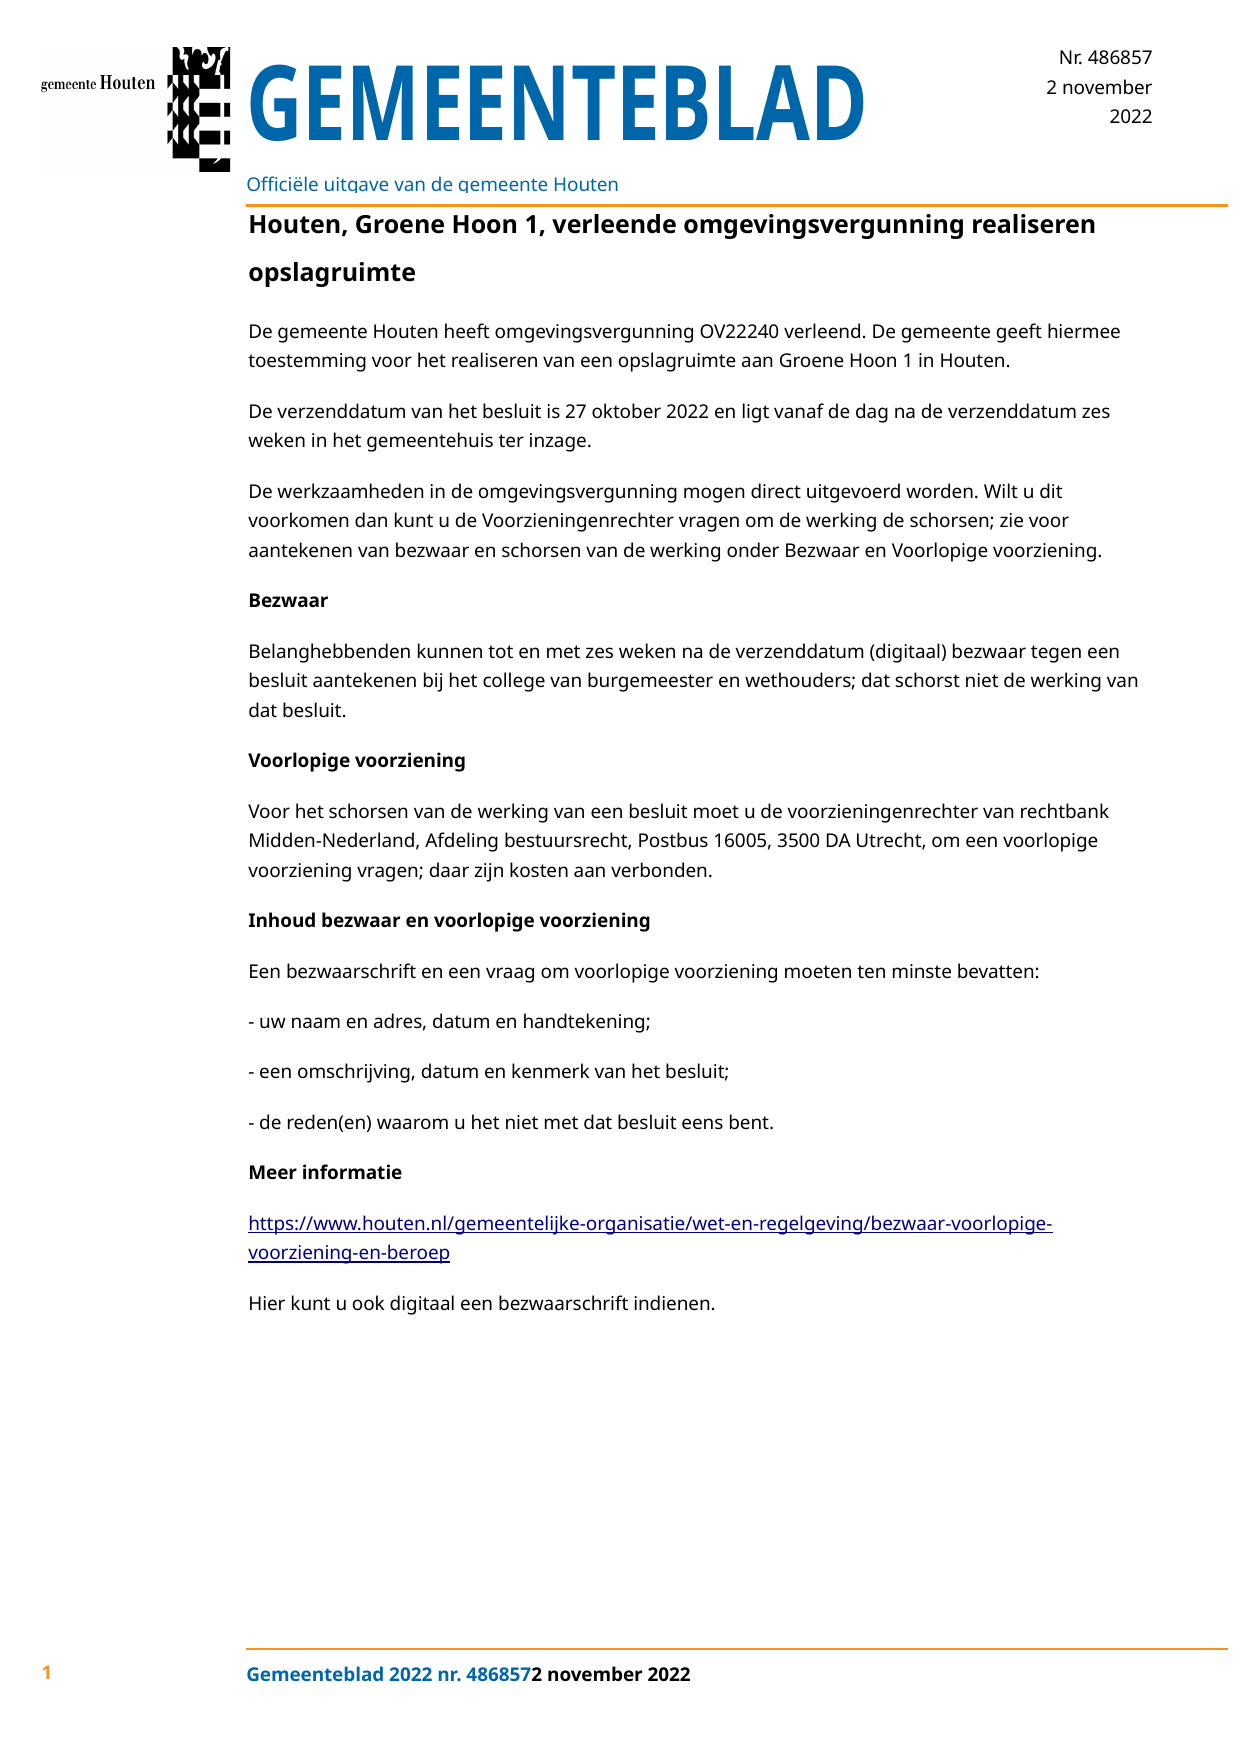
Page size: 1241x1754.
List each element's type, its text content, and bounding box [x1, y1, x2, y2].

text De gemeente Houten heeft omgevingsvergunning OV22240 verleend. De gemeente geeft hiermee toestemming voor het realiseren van een opslagruimte aan Groene Hoon 1 in Houten. [248, 318, 1152, 373]
text - een omschrijving, datum en kenmerk van het besluit; [248, 1059, 1152, 1084]
text - uw naam en adres, datum en handtekening; [248, 1008, 1152, 1034]
text Een bezwaarschrift en een vraag om voorlopige voorziening moeten ten minste bevatten: [248, 958, 1152, 984]
text https://www.houten.nl/gemeentelijke-organisatie/wet-en-regelgeving/bezwaar-voorlopige-voorziening-en-beroep [248, 1210, 1152, 1265]
picture [41, 47, 231, 172]
text De werkzaamheden in de omgevingsvergunning mogen direct uitgevoerd worden. Wilt u dit voorkomen dan kunt u de Voorzieningenrechter vragen om de werking de schorsen; zie voor aantekenen van bezwaar en schorsen van de werking onder Bezwaar en Voorlopige voorziening. [248, 478, 1152, 563]
text - de reden(en) waarom u het niet met dat besluit eens bent. [248, 1109, 1152, 1135]
text Houten, Groene Hoon 1, verleende omgevingsvergunning realiseren opslagruimte [248, 207, 1152, 288]
text Belanghebbenden kunnen tot en met zes weken na de verzenddatum (digitaal) bezwaar tegen een besluit aantekenen bij het college van burgemeester en wethouders; dat schorst niet de werking van dat besluit. [248, 638, 1152, 723]
text Bezwaar [248, 587, 1152, 613]
text Hier kunt u ook digitaal een bezwaarschrift indienen. [248, 1290, 1152, 1316]
text De verzenddatum van het besluit is 27 oktober 2022 en ligt vanaf de dag na de verzenddatum zes weken in het gemeentehuis ter inzage. [248, 398, 1152, 453]
text Voor het schorsen van de werking van een besluit moet u de voorzieningenrechter van rechtbank Midden-Nederland, Afdeling bestuursrecht, Postbus 16005, 3500 DA Utrecht, om een voorlopige voorziening vragen; daar zijn kosten aan verbonden. [248, 798, 1152, 883]
text Meer informatie [248, 1159, 1152, 1185]
text Voorlopige voorziening [248, 747, 1152, 773]
text Inhoud bezwaar en voorlopige voorziening [248, 907, 1152, 933]
